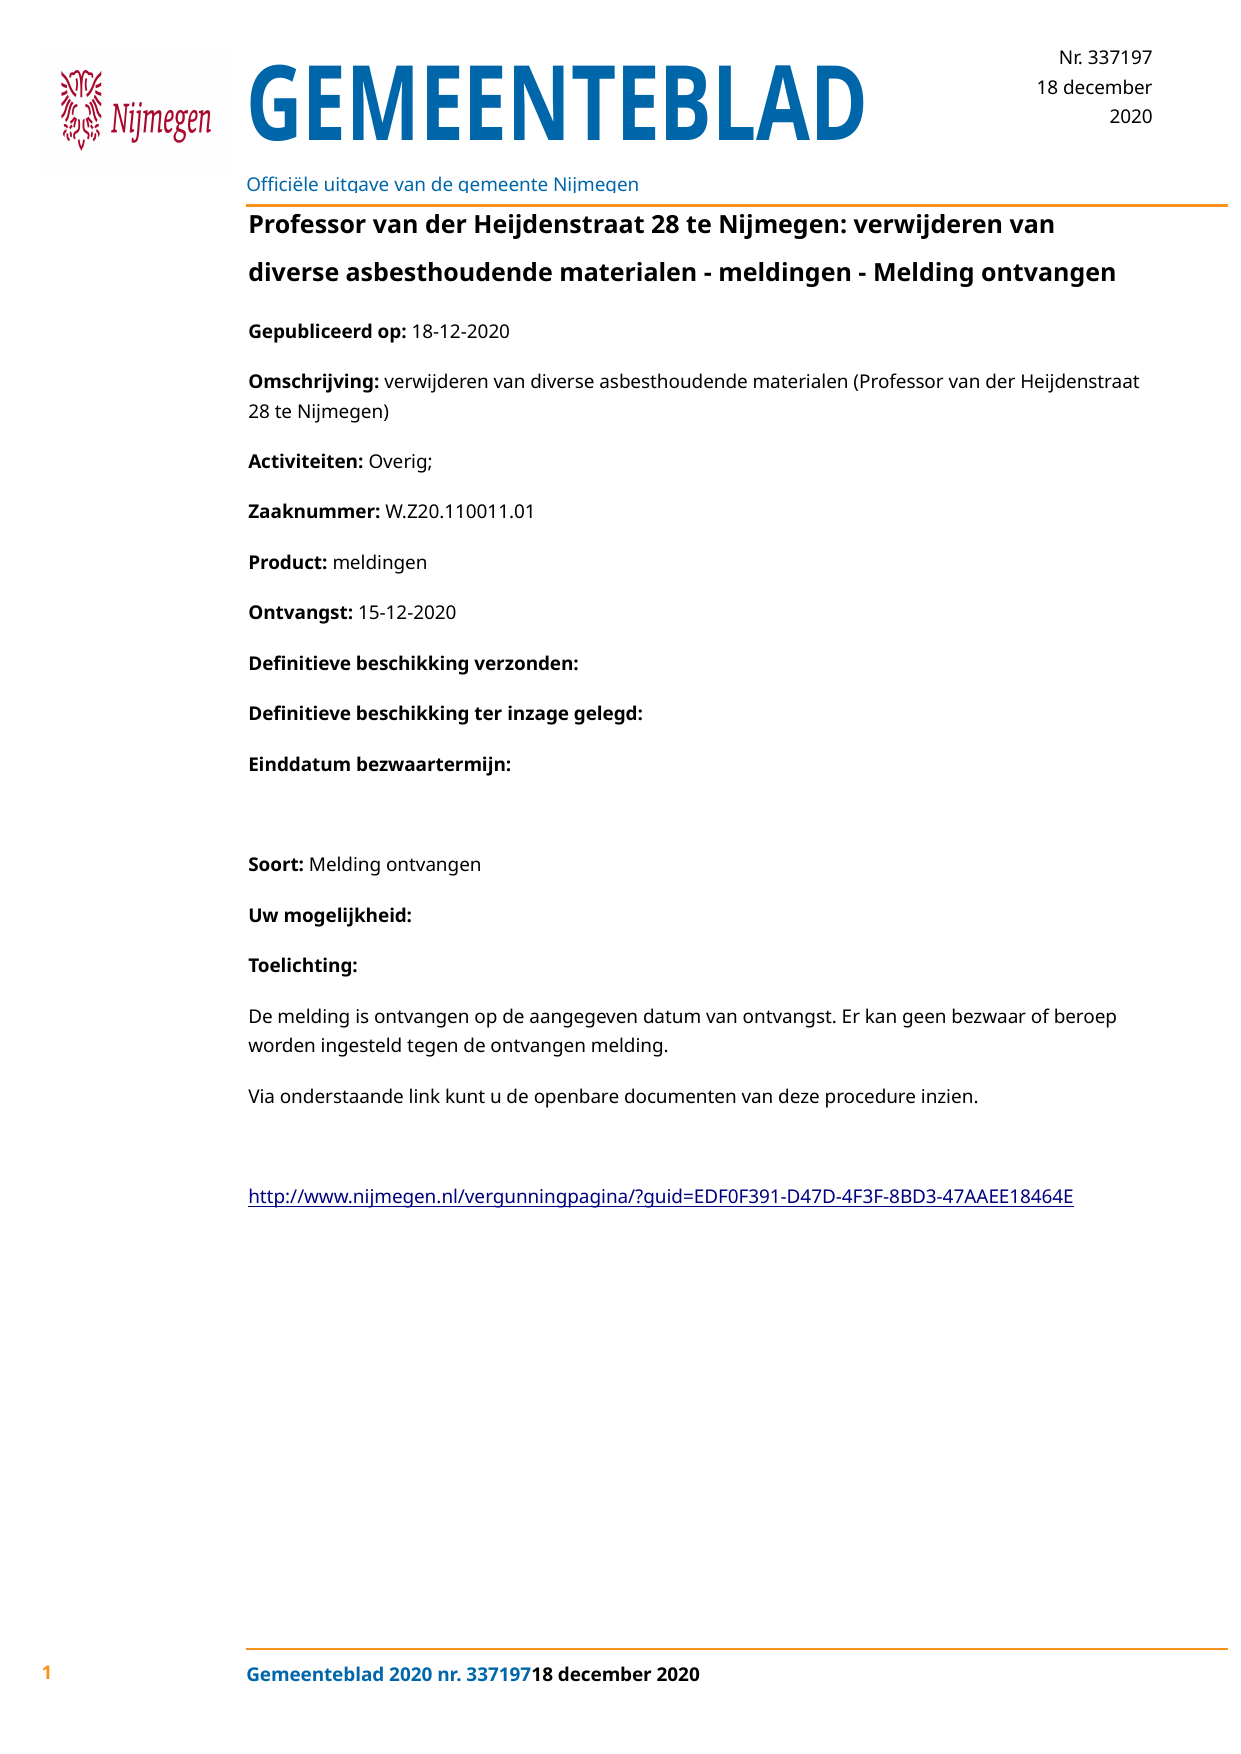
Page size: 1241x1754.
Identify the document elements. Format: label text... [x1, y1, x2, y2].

text Definitieve beschikking ter inzage gelegd: [248, 700, 1152, 726]
text Definitieve beschikking verzonden: [248, 650, 1152, 676]
text http://www.nijmegen.nl/vergunningpagina/?guid=EDF0F391-D47D-4F3F-8BD3-47AAEE18464E [248, 1184, 1152, 1209]
text Professor van der Heijdenstraat 28 te Nijmegen: verwijderen van diverse asbesthoudende materialen - meldingen - Melding ontvangen [248, 207, 1152, 288]
text Soort: Melding ontvangen [248, 852, 1152, 877]
text Omschrijving: verwijderen van diverse asbesthoudende materialen (Professor van der Heijdenstraat 28 te Nijmegen) [248, 368, 1152, 424]
text De melding is ontvangen op de aangegeven datum van ontvangst. Er kan geen bezwaar of beroep worden ingesteld tegen de ontvangen melding. [248, 1003, 1152, 1058]
text Product: meldingen [248, 549, 1152, 575]
text Activiteiten: Overig; [248, 448, 1152, 474]
text Zaaknummer: W.Z20.110011.01 [248, 499, 1152, 524]
text Uw mogelijkheid: [248, 902, 1152, 928]
picture [41, 47, 231, 172]
text Gepubliceerd op: 18-12-2020 [248, 318, 1152, 344]
text Via onderstaande link kunt u de openbare documenten van deze procedure inzien. [248, 1083, 1152, 1109]
text Ontvangst: 15-12-2020 [248, 599, 1152, 625]
text Toelichting: [248, 952, 1152, 978]
text Einddatum bezwaartermijn: [248, 751, 1152, 777]
